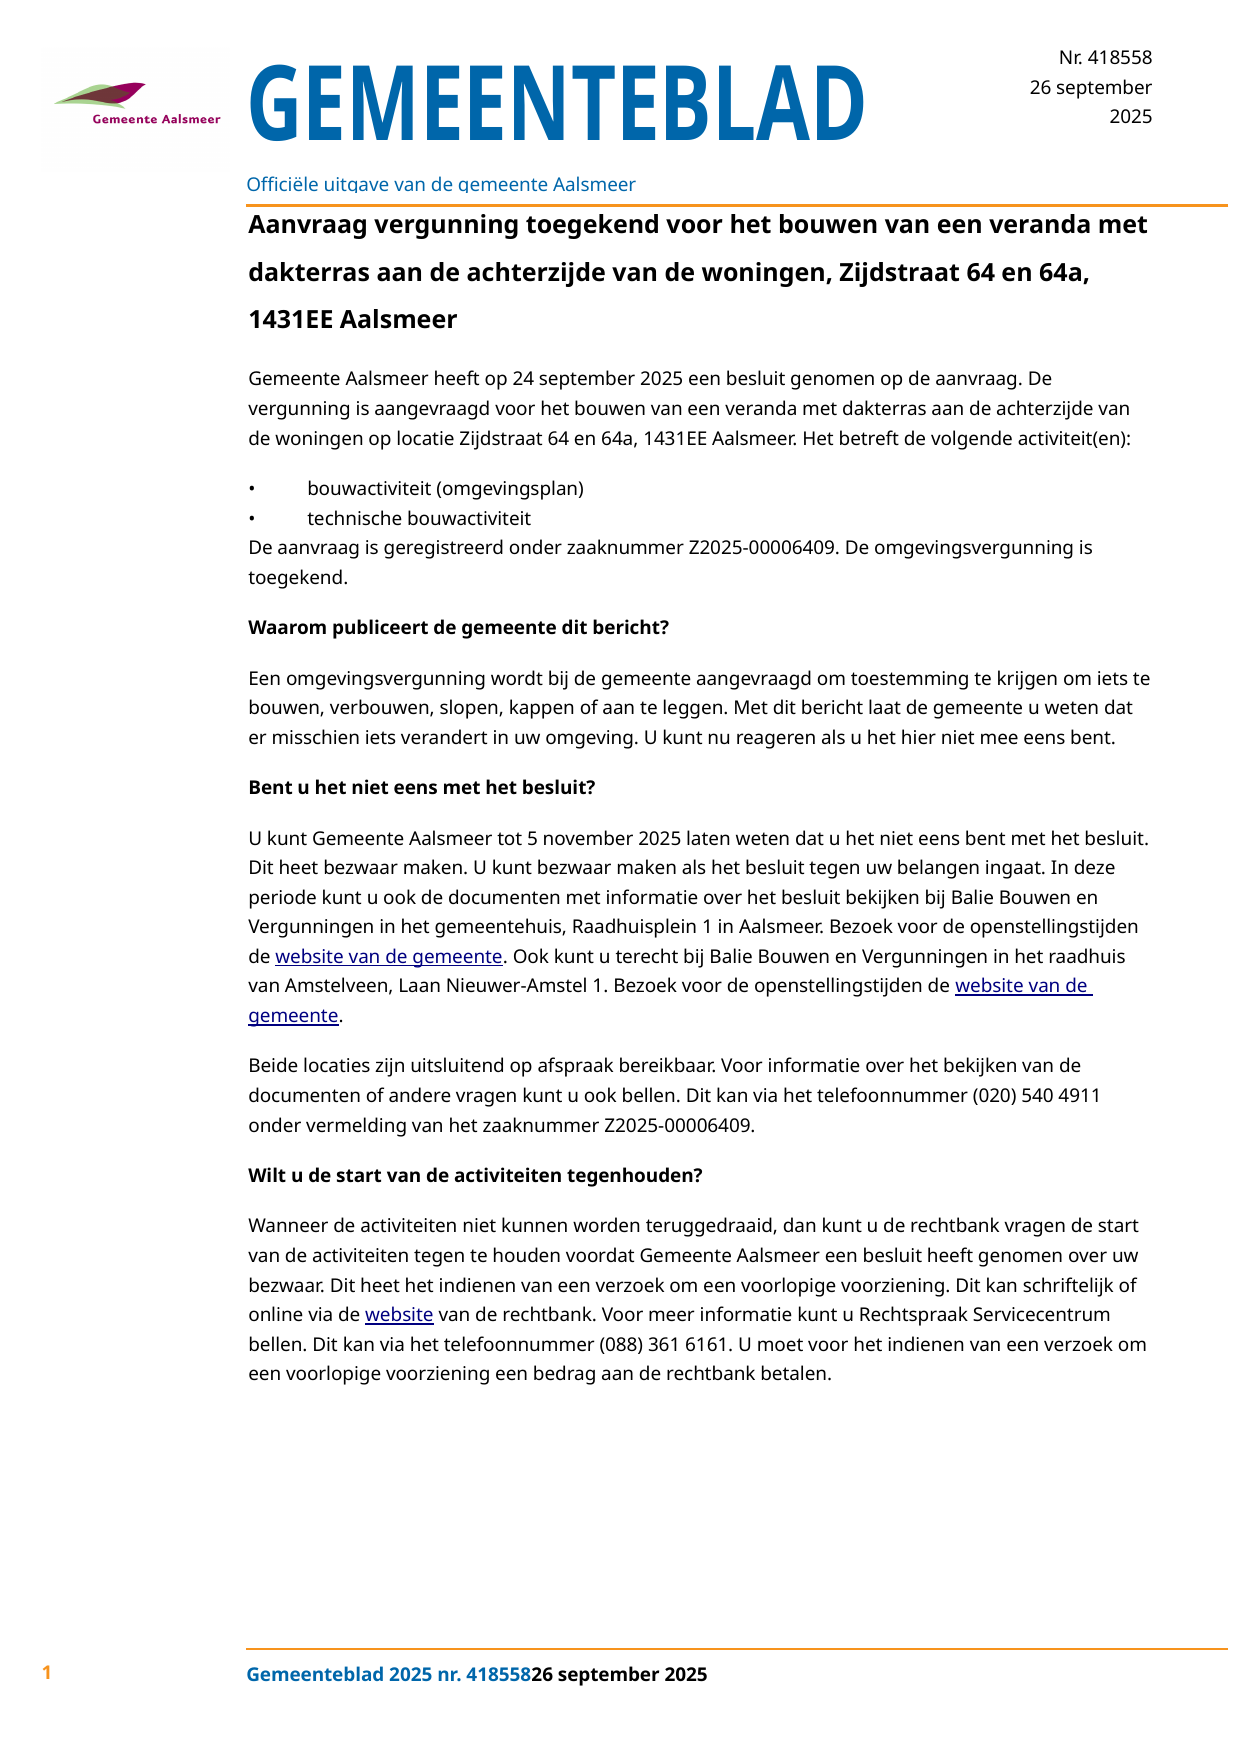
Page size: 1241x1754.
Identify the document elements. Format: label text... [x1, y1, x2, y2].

text Gemeente Aalsmeer heeft op 24 september 2025 een besluit genomen op de aanvraag. De vergunning is aangevraagd voor het bouwen van een veranda met dakterras aan de achterzijde van de woningen op locatie Zijdstraat 64 en 64a, 1431EE Aalsmeer. Het betreft de volgende activiteit(en): [248, 366, 1152, 450]
text De aanvraag is geregistreerd onder zaaknummer Z2025-00006409. De omgevingsvergunning is toegekend. [248, 534, 1152, 589]
text Wanneer de activiteiten niet kunnen worden teruggedraaid, dan kunt u de rechtbank vragen de start van de activiteiten tegen te houden voordat Gemeente Aalsmeer een besluit heeft genomen over uw bezwaar. Dit heet het indienen van een verzoek om een voorlopige voorziening. Dit kan schriftelijk of online via de website van de rechtbank. Voor meer informatie kunt u Rechtspraak Servicecentrum bellen. Dit kan via het telefoonnummer (088) 361 6161. U moet voor het indienen van een verzoek om een voorlopige voorziening een bedrag aan de rechtbank betalen. [248, 1213, 1152, 1386]
picture [41, 47, 231, 172]
text Aanvraag vergunning toegekend voor het bouwen van een veranda met dakterras aan de achterzijde van de woningen, Zijdstraat 64 en 64a, 1431EE Aalsmeer [248, 207, 1152, 336]
text Een omgevingsvergunning wordt bij de gemeente aangevraagd om toestemming te krijgen om iets te bouwen, verbouwen, slopen, kappen of aan te leggen. Met dit bericht laat de gemeente u weten dat er misschien iets verandert in uw omgeving. U kunt nu reageren als u het hier niet mee eens bent. [248, 665, 1152, 749]
text Wilt u de start van de activiteiten tegenhouden? [248, 1162, 1152, 1188]
list technische bouwactiviteit [248, 505, 1152, 530]
text U kunt Gemeente Aalsmeer tot 5 november 2025 laten weten dat u het niet eens bent met het besluit. Dit heet bezwaar maken. U kunt bezwaar maken als het besluit tegen uw belangen ingaat. In deze periode kunt u ook de documenten met informatie over het besluit bekijken bij Balie Bouwen en Vergunningen in het gemeentehuis, Raadhuisplein 1 in Aalsmeer. Bezoek voor de openstellingstijden de website van de gemeente. Ook kunt u terecht bij Balie Bouwen en Vergunningen in het raadhuis van Amstelveen, Laan Nieuwer-Amstel 1. Bezoek voor de openstellingstijden de website van de gemeente. [248, 825, 1152, 1028]
text Waarom publiceert de gemeente dit bericht? [248, 614, 1152, 640]
text Beide locaties zijn uitsluitend op afspraak bereikbaar. Voor informatie over het bekijken van de documenten of andere vragen kunt u ook bellen. Dit kan via het telefoonnummer (020) 540 4911 onder vermelding van het zaaknummer Z2025-00006409. [248, 1053, 1152, 1137]
list bouwactiviteit (omgevingsplan) [248, 475, 1152, 501]
text Bent u het niet eens met het besluit? [248, 774, 1152, 800]
